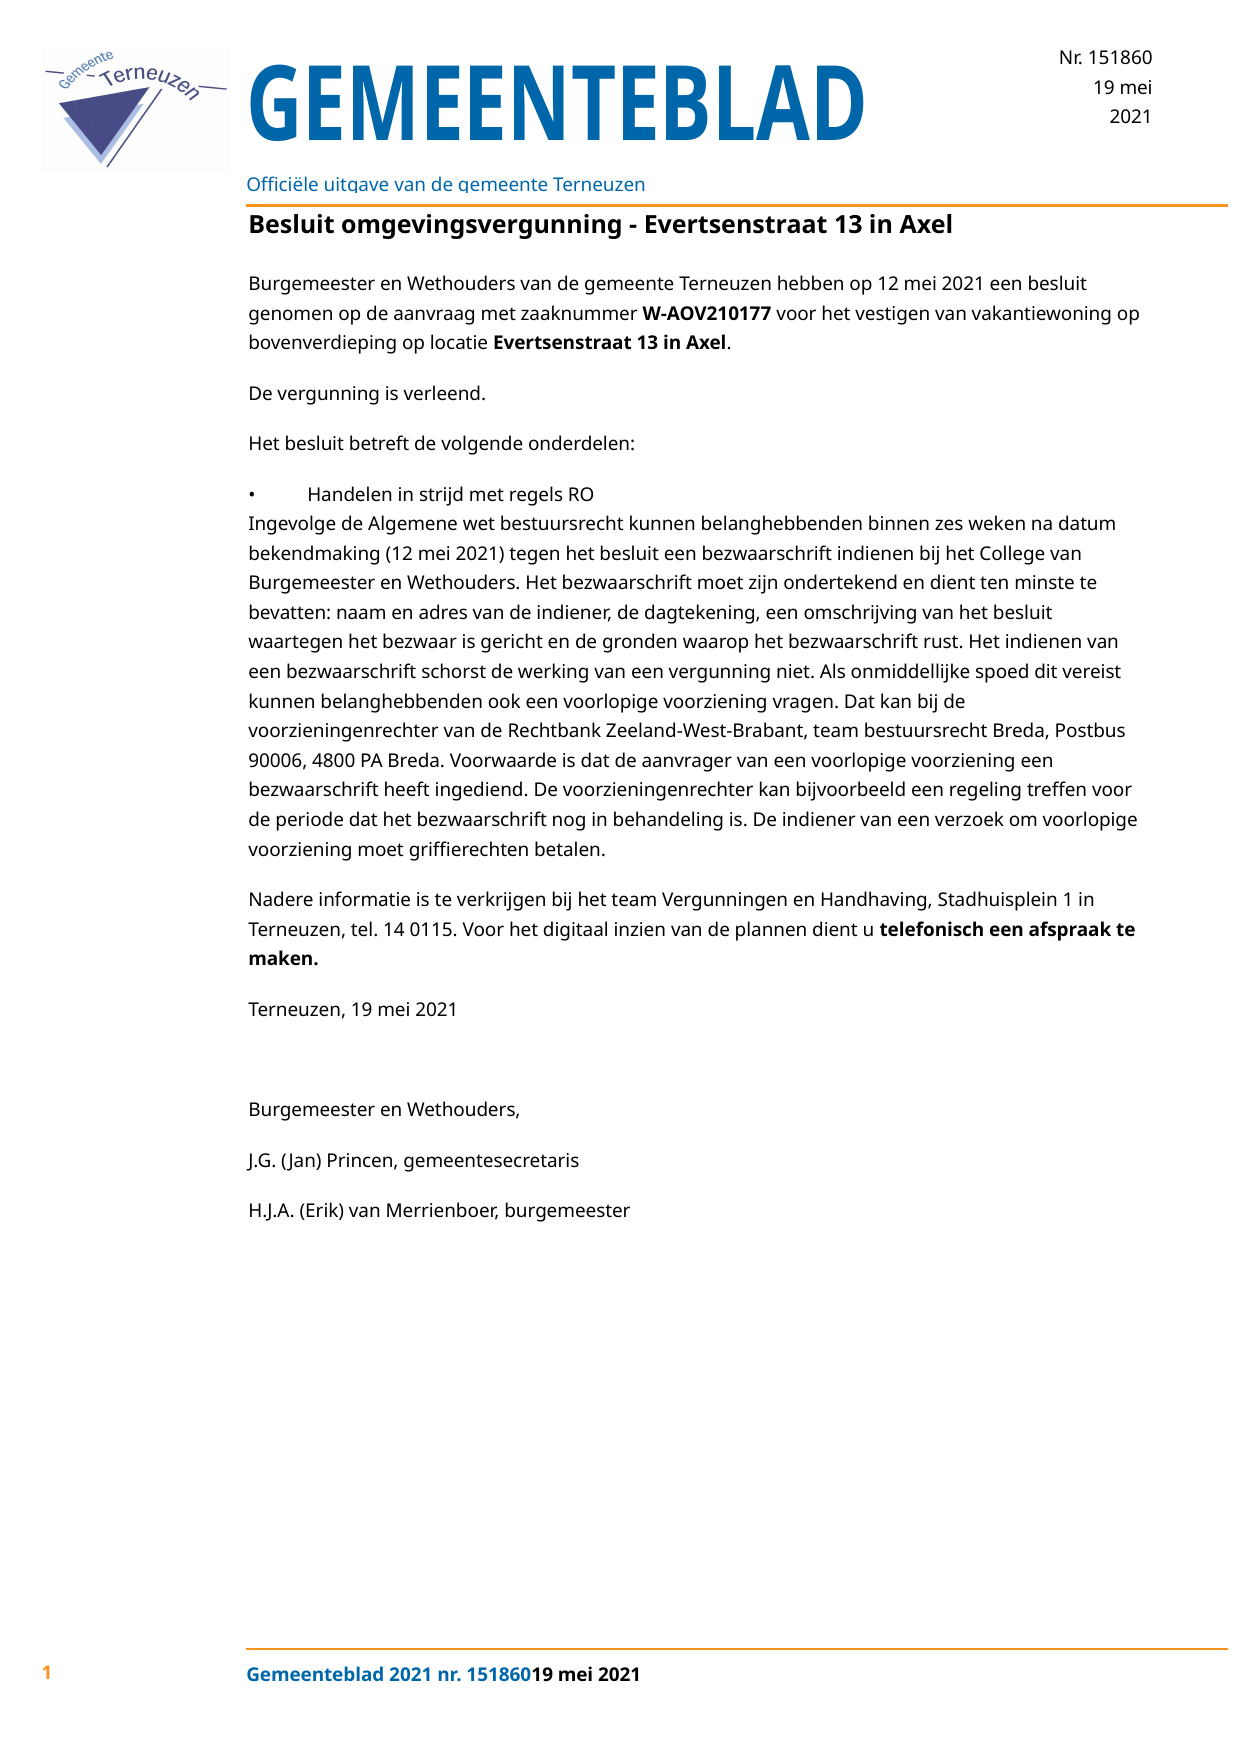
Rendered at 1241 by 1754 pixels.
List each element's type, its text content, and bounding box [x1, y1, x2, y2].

text Burgemeester en Wethouders, [248, 1097, 1152, 1122]
text Nadere informatie is te verkrijgen bij het team Vergunningen en Handhaving, Stadhuisplein 1 in Terneuzen, tel. 14 0115. Voor het digitaal inzien van de plannen dient u telefonisch een afspraak te maken. [248, 886, 1152, 971]
list Handelen in strijd met regels RO [248, 481, 1152, 506]
text H.J.A. (Erik) van Merrienboer, burgemeester [248, 1197, 1152, 1223]
text Burgemeester en Wethouders van de gemeente Terneuzen hebben op 12 mei 2021 een besluit genomen op de aanvraag met zaaknummer W-AOV210177 voor het vestigen van vakantiewoning op bovenverdieping op locatie Evertsenstraat 13 in Axel. [248, 270, 1152, 355]
text Terneuzen, 19 mei 2021 [248, 996, 1152, 1021]
picture [41, 47, 231, 172]
text J.G. (Jan) Princen, gemeentesecretaris [248, 1147, 1152, 1173]
text Besluit omgevingsvergunning - Evertsenstraat 13 in Axel [248, 207, 1152, 241]
text De vergunning is verleend. [248, 380, 1152, 406]
text Ingevolge de Algemene wet bestuursrecht kunnen belanghebbenden binnen zes weken na datum bekendmaking (12 mei 2021) tegen het besluit een bezwaarschrift indienen bij het College van Burgemeester en Wethouders. Het bezwaarschrift moet zijn ondertekend en dient ten minste te bevatten: naam en adres van de indiener, de dagtekening, een omschrijving van het besluit waartegen het bezwaar is gericht en de gronden waarop het bezwaarschrift rust. Het indienen van een bezwaarschrift schorst de werking van een vergunning niet. Als onmiddellijke spoed dit vereist kunnen belanghebbenden ook een voorlopige voorziening vragen. Dat kan bij de voorzieningenrechter van de Rechtbank Zeeland-West-Brabant, team bestuursrecht Breda, Postbus 90006, 4800 PA Breda. Voorwaarde is dat de aanvrager van een voorlopige voorziening een bezwaarschrift heeft ingediend. De voorzieningenrechter kan bijvoorbeeld een regeling treffen voor de periode dat het bezwaarschrift nog in behandeling is. De indiener van een verzoek om voorlopige voorziening moet griffierechten betalen. [248, 510, 1152, 861]
text Het besluit betreft de volgende onderdelen: [248, 430, 1152, 456]
